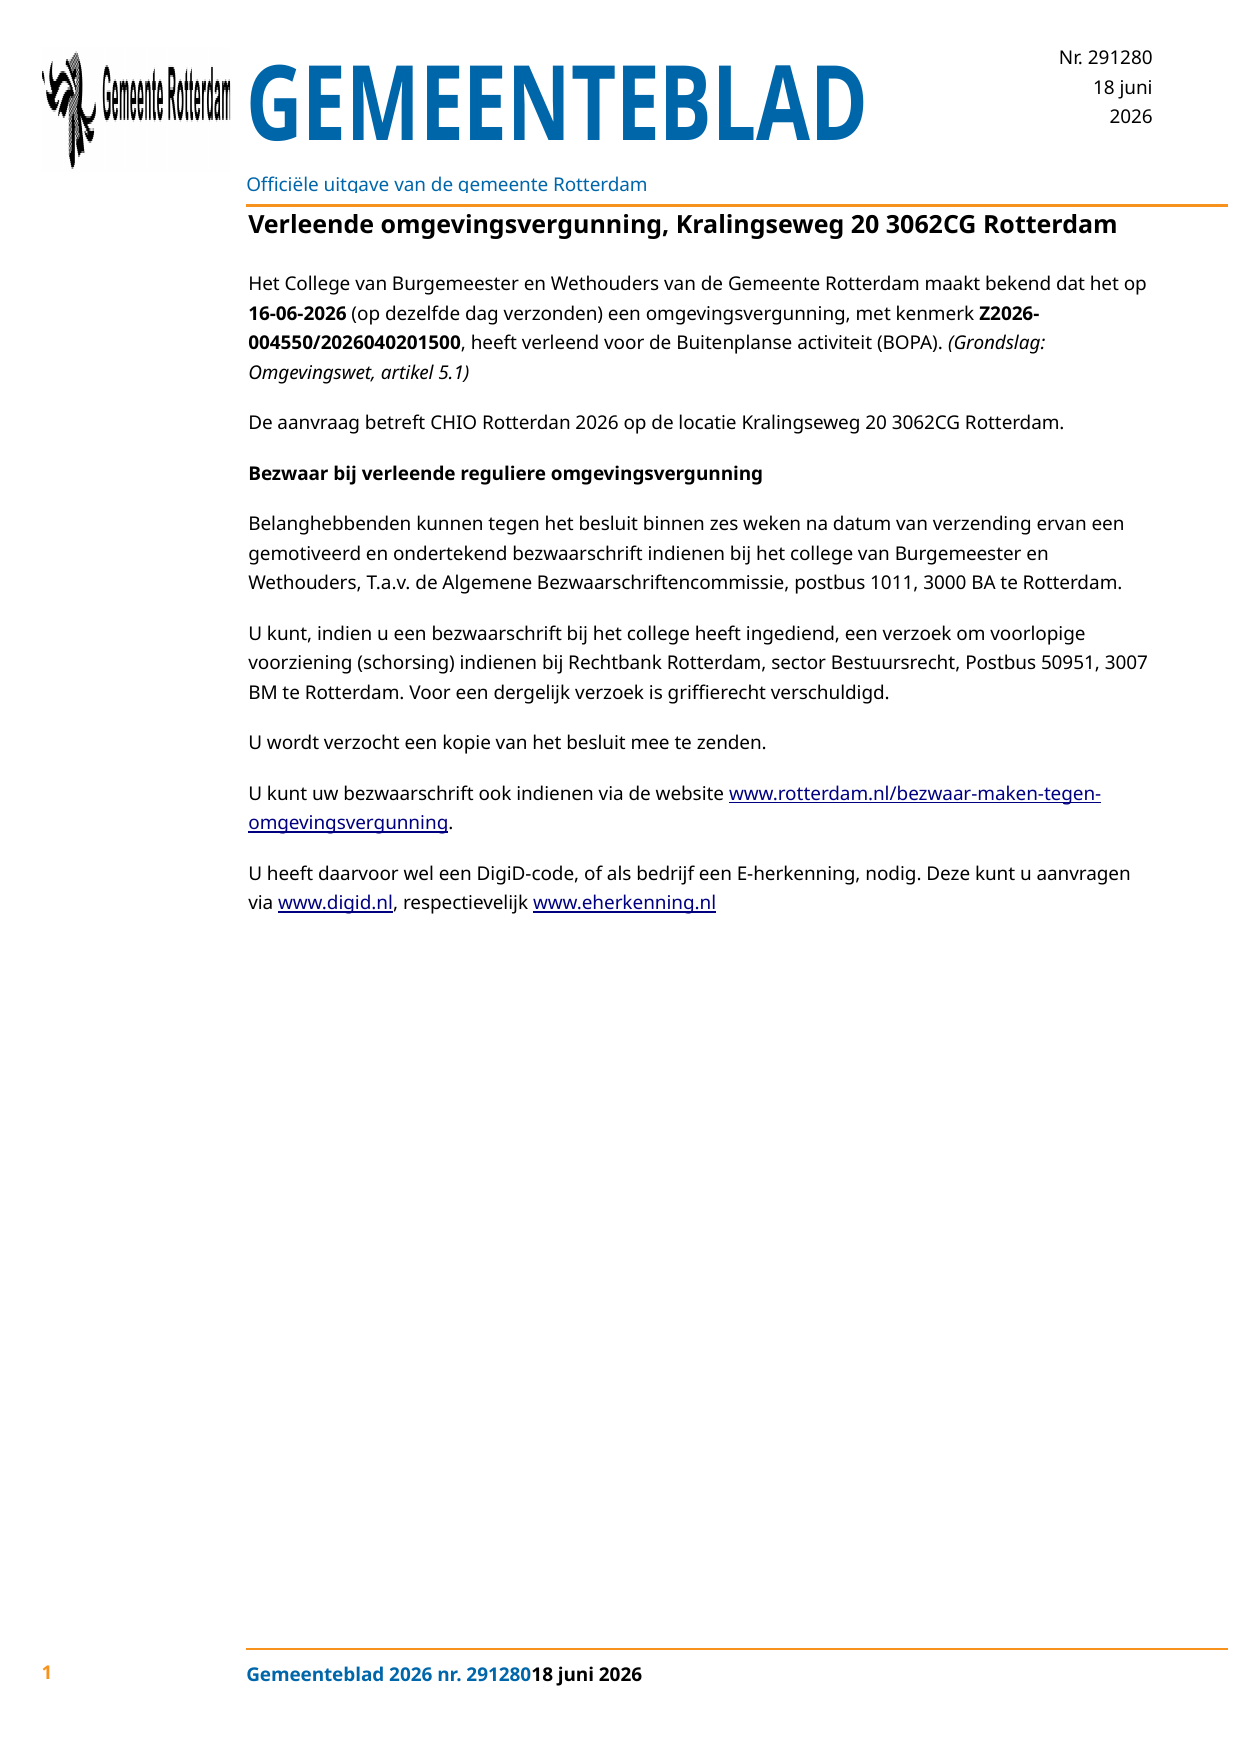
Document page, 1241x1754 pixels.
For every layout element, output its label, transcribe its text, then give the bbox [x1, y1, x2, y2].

text U kunt uw bezwaarschrift ook indienen via de website www.rotterdam.nl/bezwaar-maken-tegen-omgevingsvergunning. [248, 780, 1152, 835]
text Belanghebbenden kunnen tegen het besluit binnen zes weken na datum van verzending ervan een gemotiveerd en ondertekend bezwaarschrift indienen bij het college van Burgemeester en Wethouders, T.a.v. de Algemene Bezwaarschriftencommissie, postbus 1011, 3000 BA te Rotterdam. [248, 510, 1152, 595]
text De aanvraag betreft CHIO Rotterdan 2026 op de locatie Kralingseweg 20 3062CG Rotterdam. [248, 409, 1152, 435]
text U wordt verzocht een kopie van het besluit mee te zenden. [248, 729, 1152, 755]
picture [41, 47, 231, 172]
text Verleende omgevingsvergunning, Kralingseweg 20 3062CG Rotterdam [248, 207, 1152, 241]
text U kunt, indien u een bezwaarschrift bij het college heeft ingediend, een verzoek om voorlopige voorziening (schorsing) indienen bij Rechtbank Rotterdam, sector Bestuursrecht, Postbus 50951, 3007 BM te Rotterdam. Voor een dergelijk verzoek is griffierecht verschuldigd. [248, 620, 1152, 705]
text U heeft daarvoor wel een DigiD-code, of als bedrijf een E-herkenning, nodig. Deze kunt u aanvragen via www.digid.nl, respectievelijk www.eherkenning.nl [248, 860, 1152, 915]
text Bezwaar bij verleende reguliere omgevingsvergunning [248, 460, 1152, 486]
text Het College van Burgemeester en Wethouders van de Gemeente Rotterdam maakt bekend dat het op 16-06-2026 (op dezelfde dag verzonden) een omgevingsvergunning, met kenmerk Z2026-004550/2026040201500, heeft verleend voor de Buitenplanse activiteit (BOPA). (Grondslag: Omgevingswet, artikel 5.1) [248, 270, 1152, 385]
